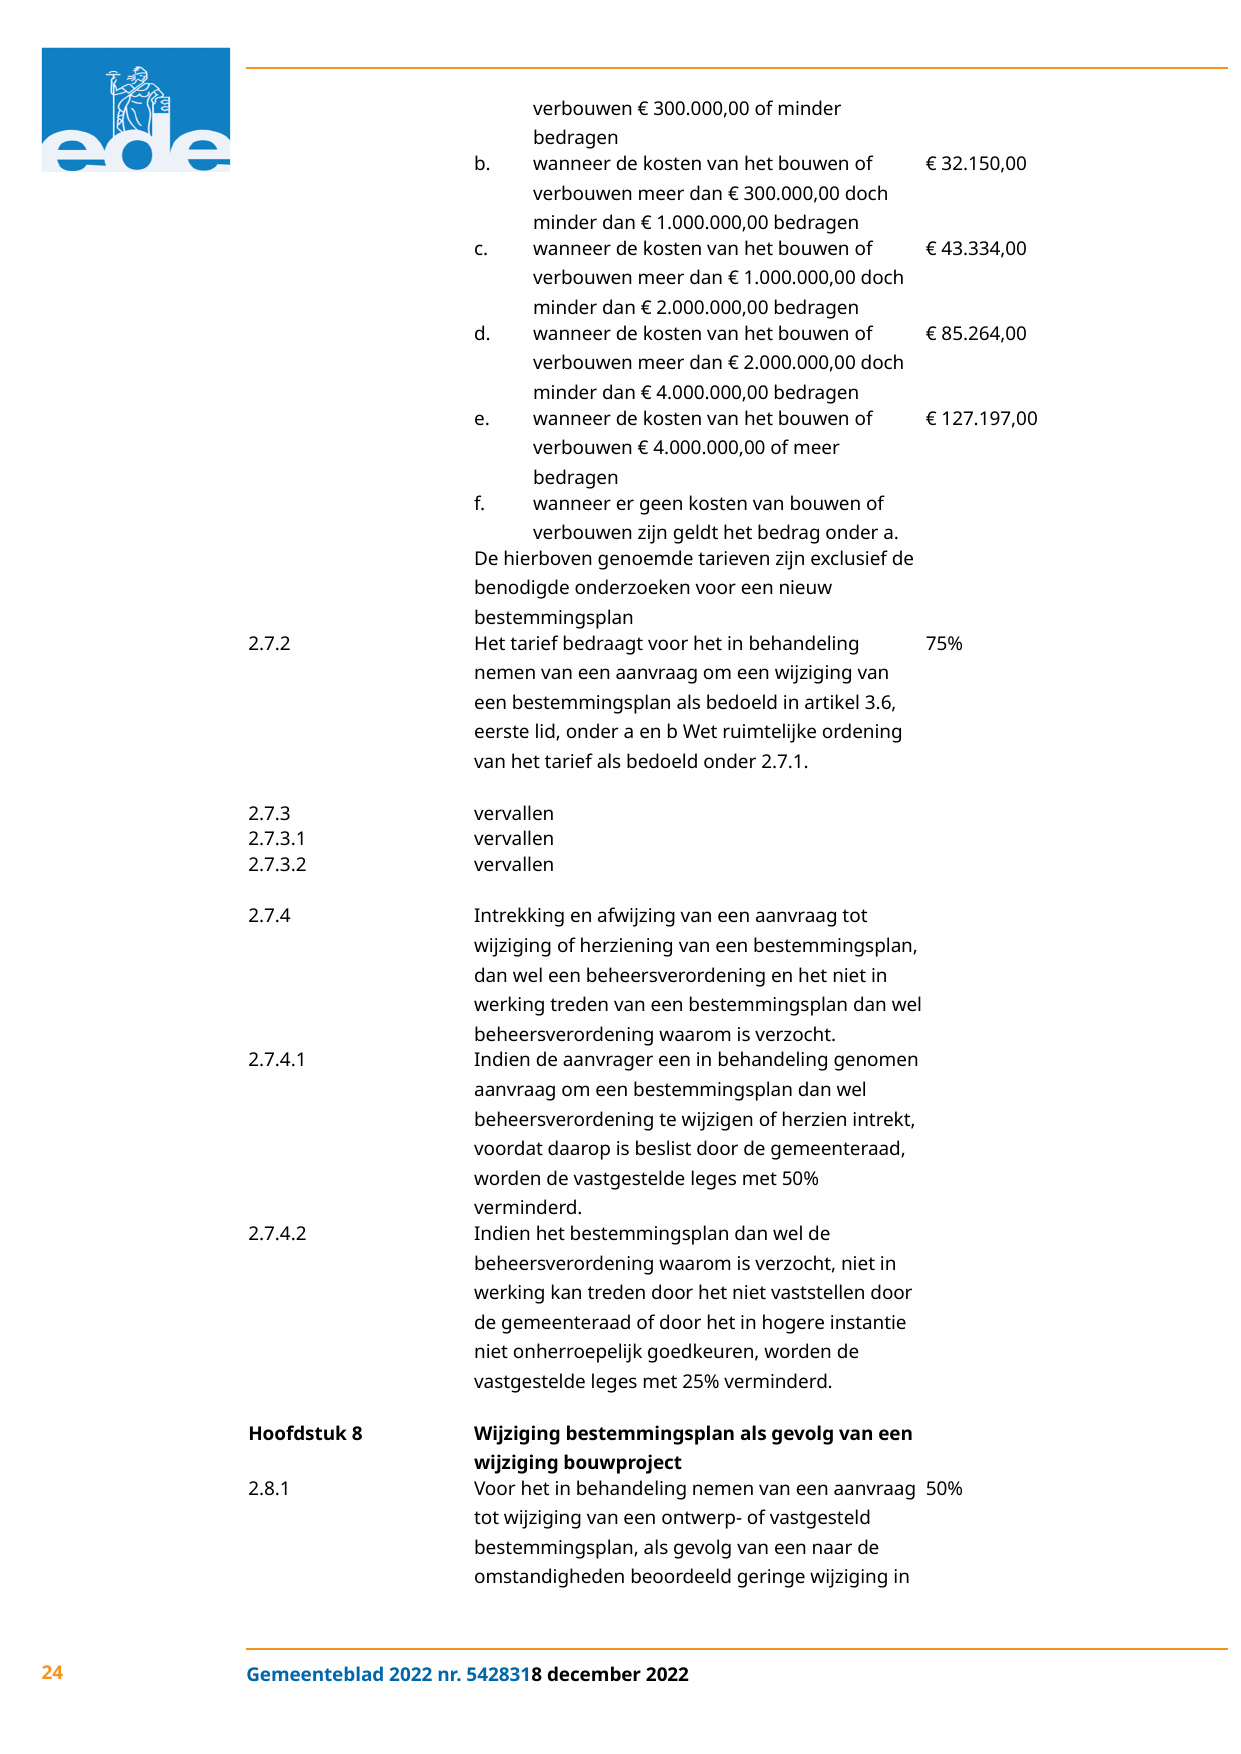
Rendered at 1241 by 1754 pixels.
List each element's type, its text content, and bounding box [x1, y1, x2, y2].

table_cell wanneer de kosten van het bouwen of verbouwen € 4.000.000,00 of meer bedragen [474, 405, 926, 490]
table_cell [926, 1394, 1152, 1420]
table_cell € 32.150,00 [926, 150, 1152, 235]
table_cell Indien het bestemmingsplan dan wel de beheersverordening waarom is verzocht, niet in werking kan treden door het niet vaststellen door de gemeenteraad of door het in hogere instantie niet onherroepelijk goedkeuren, worden de vastgestelde leges met 25% verminderd. [474, 1220, 926, 1394]
table_cell [926, 1047, 1152, 1220]
table_cell [926, 851, 1152, 877]
table_cell 2.8.1 [248, 1475, 474, 1589]
table_cell [248, 320, 474, 405]
table_cell [926, 1220, 1152, 1394]
table_cell € 43.334,00 [926, 235, 1152, 320]
table_cell [248, 235, 474, 320]
table_cell 2.7.3.2 [248, 851, 474, 877]
table_cell 50% [926, 1475, 1152, 1589]
table_cell Wijziging bestemmingsplan als gevolg van een wijziging bouwproject [474, 1420, 926, 1475]
table_cell € 85.264,00 [926, 320, 1152, 405]
table_cell 75% [926, 630, 1152, 774]
table_cell [248, 405, 474, 490]
table_cell Het tarief bedraagt voor het in behandeling nemen van een aanvraag om een wijziging van een bestemmingsplan als bedoeld in artikel 3.6, eerste lid, onder a en b Wet ruimtelijke ordening van het tarief als bedoeld onder 2.7.1. [474, 630, 926, 774]
table_cell € 127.197,00 [926, 405, 1152, 490]
table_cell [926, 877, 1152, 903]
table_cell [248, 774, 474, 800]
table_cell [926, 825, 1152, 851]
table_cell Voor het in behandeling nemen van een aanvraag tot wijziging van een ontwerp- of vastgesteld bestemmingsplan, als gevolg van een naar de omstandigheden beoordeeld geringe wijziging in [474, 1475, 926, 1589]
table_cell [248, 545, 474, 630]
table_cell 2.7.2 [248, 630, 474, 774]
table_cell [248, 150, 474, 235]
table_cell wanneer er geen kosten van bouwen of verbouwen zijn geldt het bedrag onder a. [474, 490, 926, 545]
table_cell [926, 490, 1152, 545]
table_cell [248, 877, 474, 903]
table_cell Intrekking en afwijzing van een aanvraag tot wijziging of herziening van een bestemmingsplan, dan wel een beheersverordening en het niet in werking treden van een bestemmingsplan dan wel beheersverordening waarom is verzocht. [474, 903, 926, 1047]
table_cell [474, 877, 926, 903]
table_cell vervallen [474, 825, 926, 851]
table_cell wanneer de kosten van het bouwen of verbouwen meer dan € 2.000.000,00 doch minder dan € 4.000.000,00 bedragen [474, 320, 926, 405]
picture [41, 47, 231, 172]
table_cell [248, 490, 474, 545]
table_cell 2.7.4.2 [248, 1220, 474, 1394]
table_cell [474, 774, 926, 800]
table_cell verbouwen € 300.000,00 of minder bedragen [474, 95, 926, 150]
table_cell [248, 1394, 474, 1420]
table_cell 2.7.4 [248, 903, 474, 1047]
table_cell [926, 903, 1152, 1047]
table_cell 2.7.3 [248, 800, 474, 825]
table_cell De hierboven genoemde tarieven zijn exclusief de benodigde onderzoeken voor een nieuw bestemmingsplan [474, 545, 926, 630]
table_cell [926, 800, 1152, 825]
table_cell [926, 95, 1152, 150]
table_cell 2.7.3.1 [248, 825, 474, 851]
table_cell [926, 1420, 1152, 1475]
table_cell wanneer de kosten van het bouwen of verbouwen meer dan € 300.000,00 doch minder dan € 1.000.000,00 bedragen [474, 150, 926, 235]
table_cell [474, 1394, 926, 1420]
table_cell vervallen [474, 851, 926, 877]
table_cell Hoofdstuk 8 [248, 1420, 474, 1475]
table_cell vervallen [474, 800, 926, 825]
table_cell Indien de aanvrager een in behandeling genomen aanvraag om een bestemmingsplan dan wel beheersverordening te wijzigen of herzien intrekt, voordat daarop is beslist door de gemeenteraad, worden de vastgestelde leges met 50% verminderd. [474, 1047, 926, 1220]
table_cell [926, 545, 1152, 630]
table_cell wanneer de kosten van het bouwen of verbouwen meer dan € 1.000.000,00 doch minder dan € 2.000.000,00 bedragen [474, 235, 926, 320]
table_cell [926, 774, 1152, 800]
table_cell 2.7.4.1 [248, 1047, 474, 1220]
table_cell [248, 95, 474, 150]
